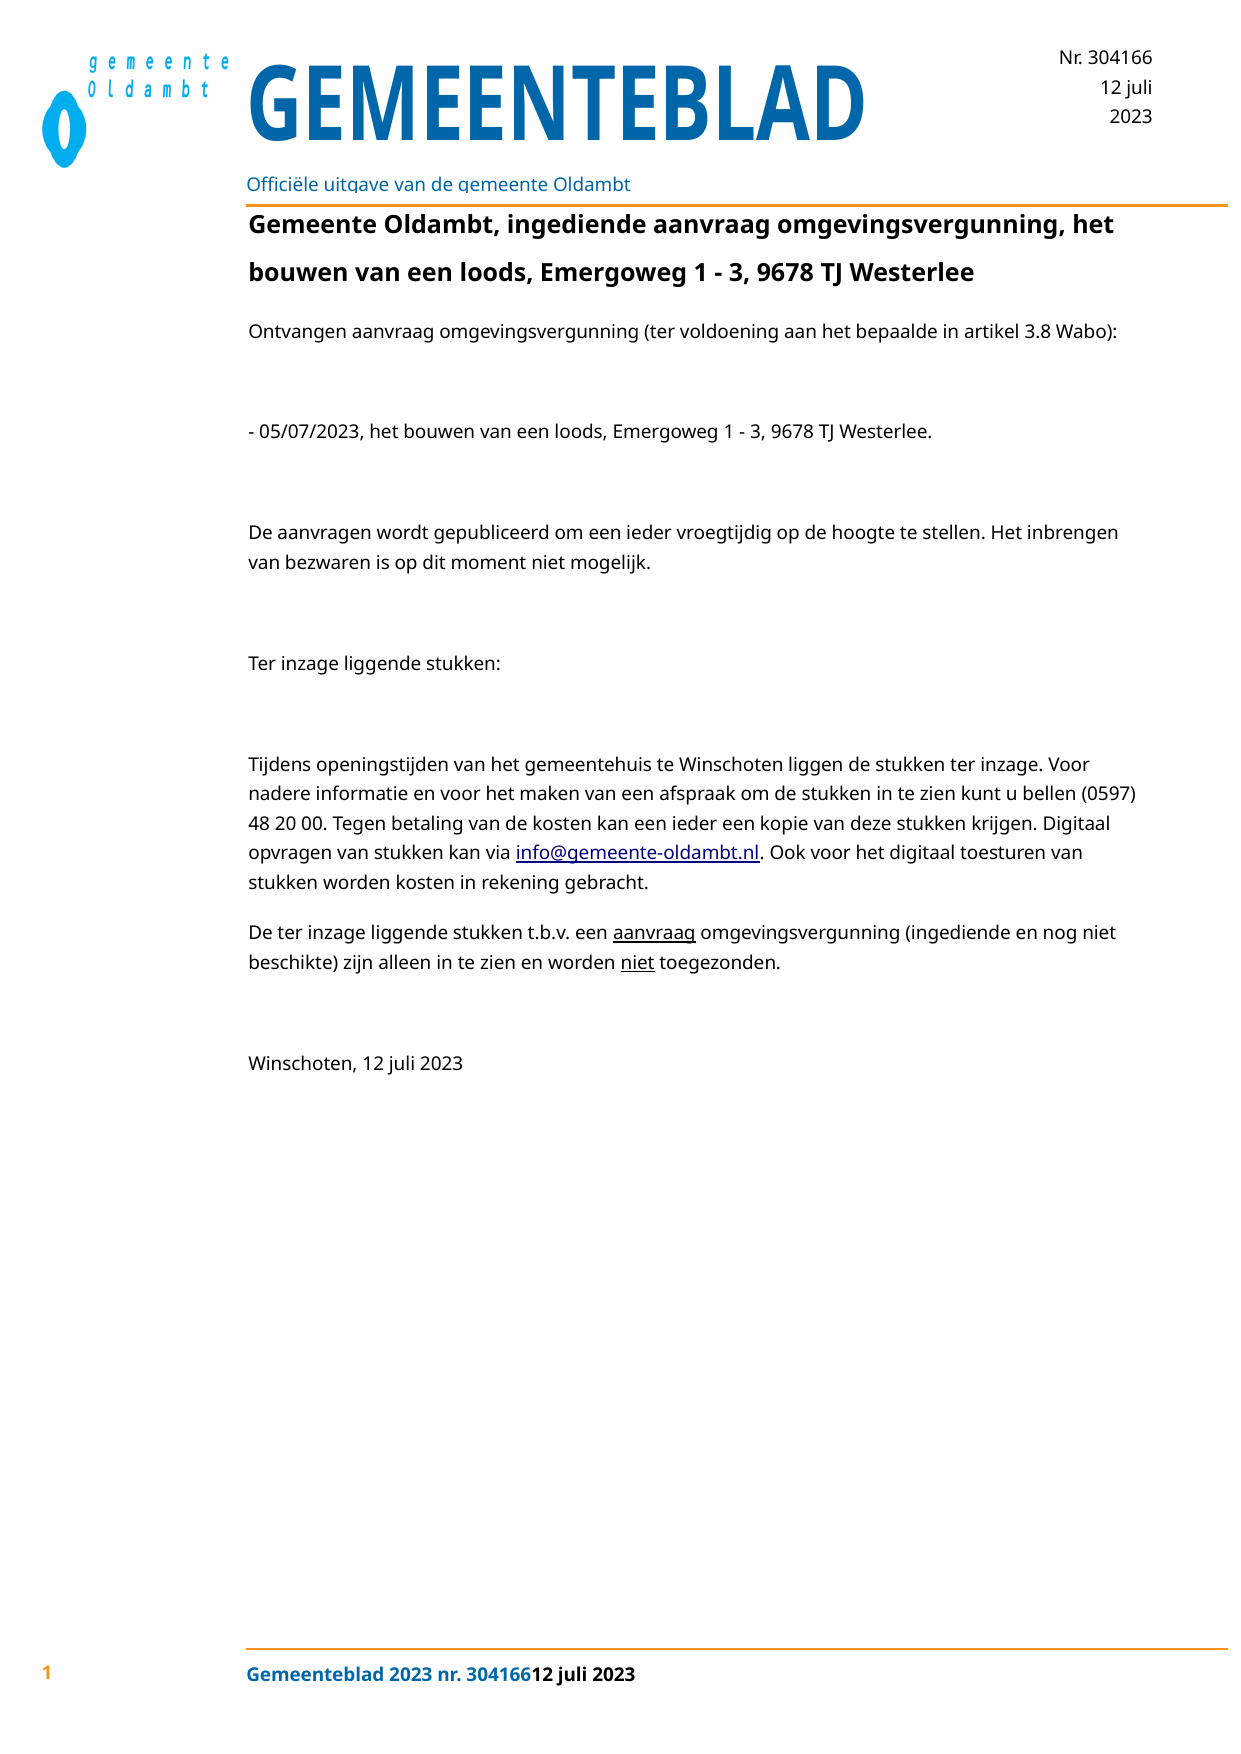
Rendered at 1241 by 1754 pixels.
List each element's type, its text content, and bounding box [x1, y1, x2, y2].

text Tijdens openingstijden van het gemeentehuis te Winschoten liggen de stukken ter inzage. Voor nadere informatie en voor het maken van een afspraak om de stukken in te zien kunt u bellen (0597) 48 20 00. Tegen betaling van de kosten kan een ieder een kopie van deze stukken krijgen. Digitaal opvragen van stukken kan via info@gemeente-oldambt.nl. Ook voor het digitaal toesturen van stukken worden kosten in rekening gebracht. [248, 751, 1152, 895]
text Winschoten, 12 juli 2023 [248, 1050, 1152, 1076]
text Gemeente Oldambt, ingediende aanvraag omgevingsvergunning, het bouwen van een loods, Emergoweg 1 - 3, 9678 TJ Westerlee [248, 207, 1152, 288]
text De aanvragen wordt gepubliceerd om een ieder vroegtijdig op de hoogte te stellen. Het inbrengen van bezwaren is op dit moment niet mogelijk. [248, 519, 1152, 575]
picture [41, 47, 231, 172]
text De ter inzage liggende stukken t.b.v. een aanvraag omgevingsvergunning (ingediende en nog niet beschikte) zijn alleen in te zien en worden niet toegezonden. [248, 919, 1152, 975]
text - 05/07/2023, het bouwen van een loods, Emergoweg 1 - 3, 9678 TJ Westerlee. [248, 419, 1152, 444]
text Ontvangen aanvraag omgevingsvergunning (ter voldoening aan het bepaalde in artikel 3.8 Wabo): [248, 318, 1152, 344]
text Ter inzage liggende stukken: [248, 650, 1152, 676]
